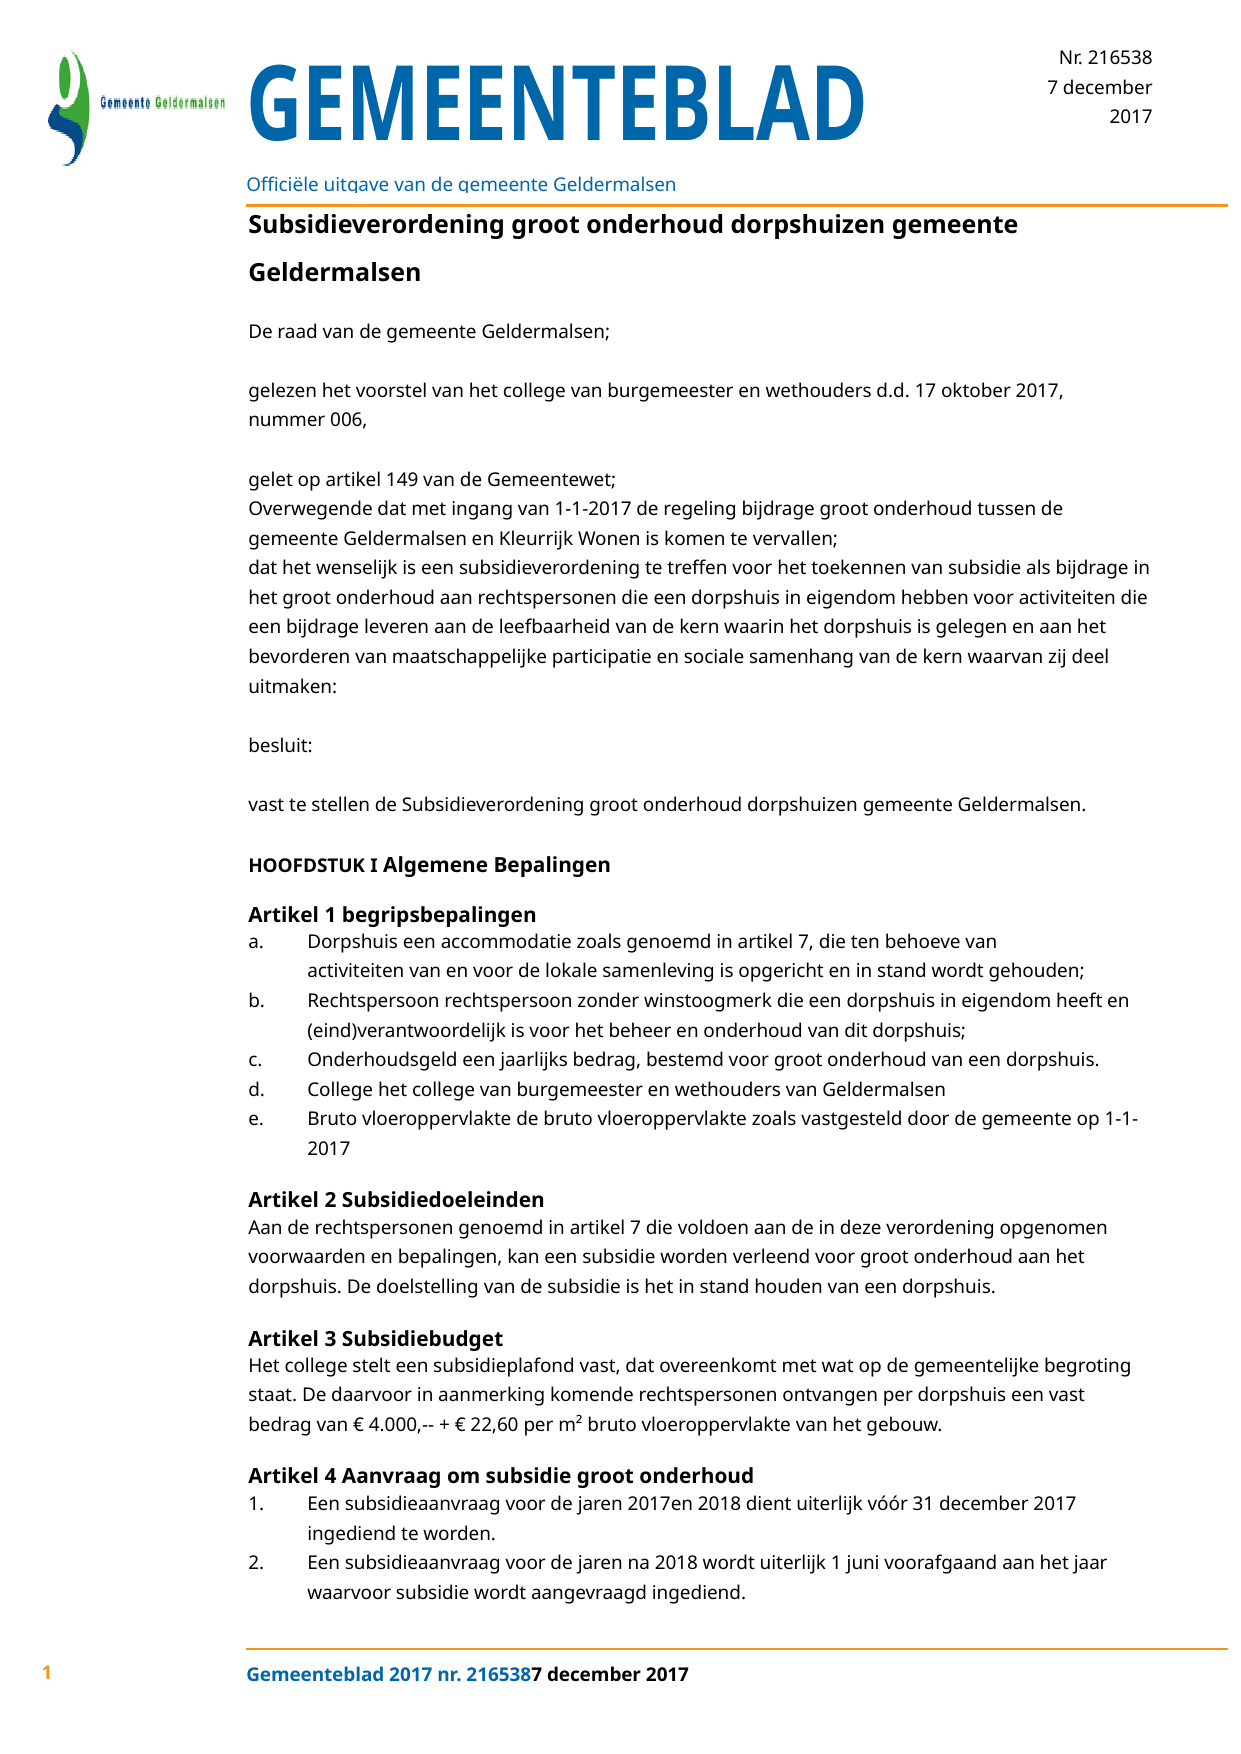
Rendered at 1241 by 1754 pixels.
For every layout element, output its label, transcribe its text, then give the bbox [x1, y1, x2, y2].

text De raad van de gemeente Geldermalsen; [248, 318, 1152, 344]
list Rechtspersoon rechtspersoon zonder winstoogmerk die een dorpshuis in eigendom heeft en (eind)verantwoordelijk is voor het beheer en onderhoud van dit dorpshuis; [248, 987, 1152, 1043]
text gelezen het voorstel van het college van burgemeester en wethouders d.d. 17 oktober 2017, [248, 377, 1152, 403]
text besluit: [248, 732, 1152, 758]
text dat het wenselijk is een subsidieverordening te treffen voor het toekennen van subsidie als bijdrage in het groot onderhoud aan rechtspersonen die een dorpshuis in eigendom hebben voor activiteiten die een bijdrage leveren aan de leefbaarheid van de kern waarin het dorpshuis is gelegen en aan het bevorderen van maatschappelijke participatie en sociale samenhang van de kern waarvan zij deel uitmaken: [248, 554, 1152, 699]
text Artikel 4 Aanvraag om subsidie groot onderhoud [248, 1462, 1152, 1490]
text Artikel 1 begripsbepalingen [248, 900, 1152, 928]
list Een subsidieaanvraag voor de jaren na 2018 wordt uiterlijk 1 juni voorafgaand aan het jaar waarvoor subsidie wordt aangevraagd ingediend. [248, 1549, 1152, 1604]
text Artikel 3 Subsidiebudget [248, 1324, 1152, 1352]
text Aan de rechtspersonen genoemd in artikel 7 die voldoen aan de in deze verordening opgenomen voorwaarden en bepalingen, kan een subsidie worden verleend voor groot onderhoud aan het dorpshuis. De doelstelling van de subsidie is het in stand houden van een dorpshuis. [248, 1214, 1152, 1299]
list Bruto vloeroppervlakte de bruto vloeroppervlakte zoals vastgesteld door de gemeente op 1-1-2017 [248, 1106, 1152, 1161]
text gelet op artikel 149 van de Gemeentewet; [248, 466, 1152, 492]
list College het college van burgemeester en wethouders van Geldermalsen [248, 1076, 1152, 1102]
text Het college stelt een subsidieplafond vast, dat overeenkomt met wat op de gemeentelijke begroting staat. De daarvoor in aanmerking komende rechtspersonen ontvangen per dorpshuis een vast bedrag van € 4.000,-- + € 22,60 per m² bruto vloeroppervlakte van het gebouw. [248, 1352, 1152, 1437]
picture [41, 47, 231, 172]
text vast te stellen de Subsidieverordening groot onderhoud dorpshuizen gemeente Geldermalsen. [248, 791, 1152, 817]
text Overwegende dat met ingang van 1-1-2017 de regeling bijdrage groot onderhoud tussen de gemeente Geldermalsen en Kleurrijk Wonen is komen te vervallen; [248, 495, 1152, 551]
list Onderhoudsgeld een jaarlijks bedrag, bestemd voor groot onderhoud van een dorpshuis. [248, 1046, 1152, 1072]
list Een subsidieaanvraag voor de jaren 2017en 2018 dient uiterlijk vóór 31 december 2017 ingediend te worden. [248, 1490, 1152, 1545]
text nummer 006, [248, 407, 1152, 432]
text Artikel 2 Subsidiedoeleinden [248, 1186, 1152, 1214]
text Subsidieverordening groot onderhoud dorpshuizen gemeente Geldermalsen [248, 207, 1152, 288]
list Dorpshuis een accommodatie zoals genoemd in artikel 7, die ten behoeve van [248, 928, 1152, 954]
text HOOFDSTUK I Algemene Bepalingen [248, 850, 1152, 879]
list activiteiten van en voor de lokale samenleving is opgericht en in stand wordt gehouden; [248, 958, 1152, 983]
